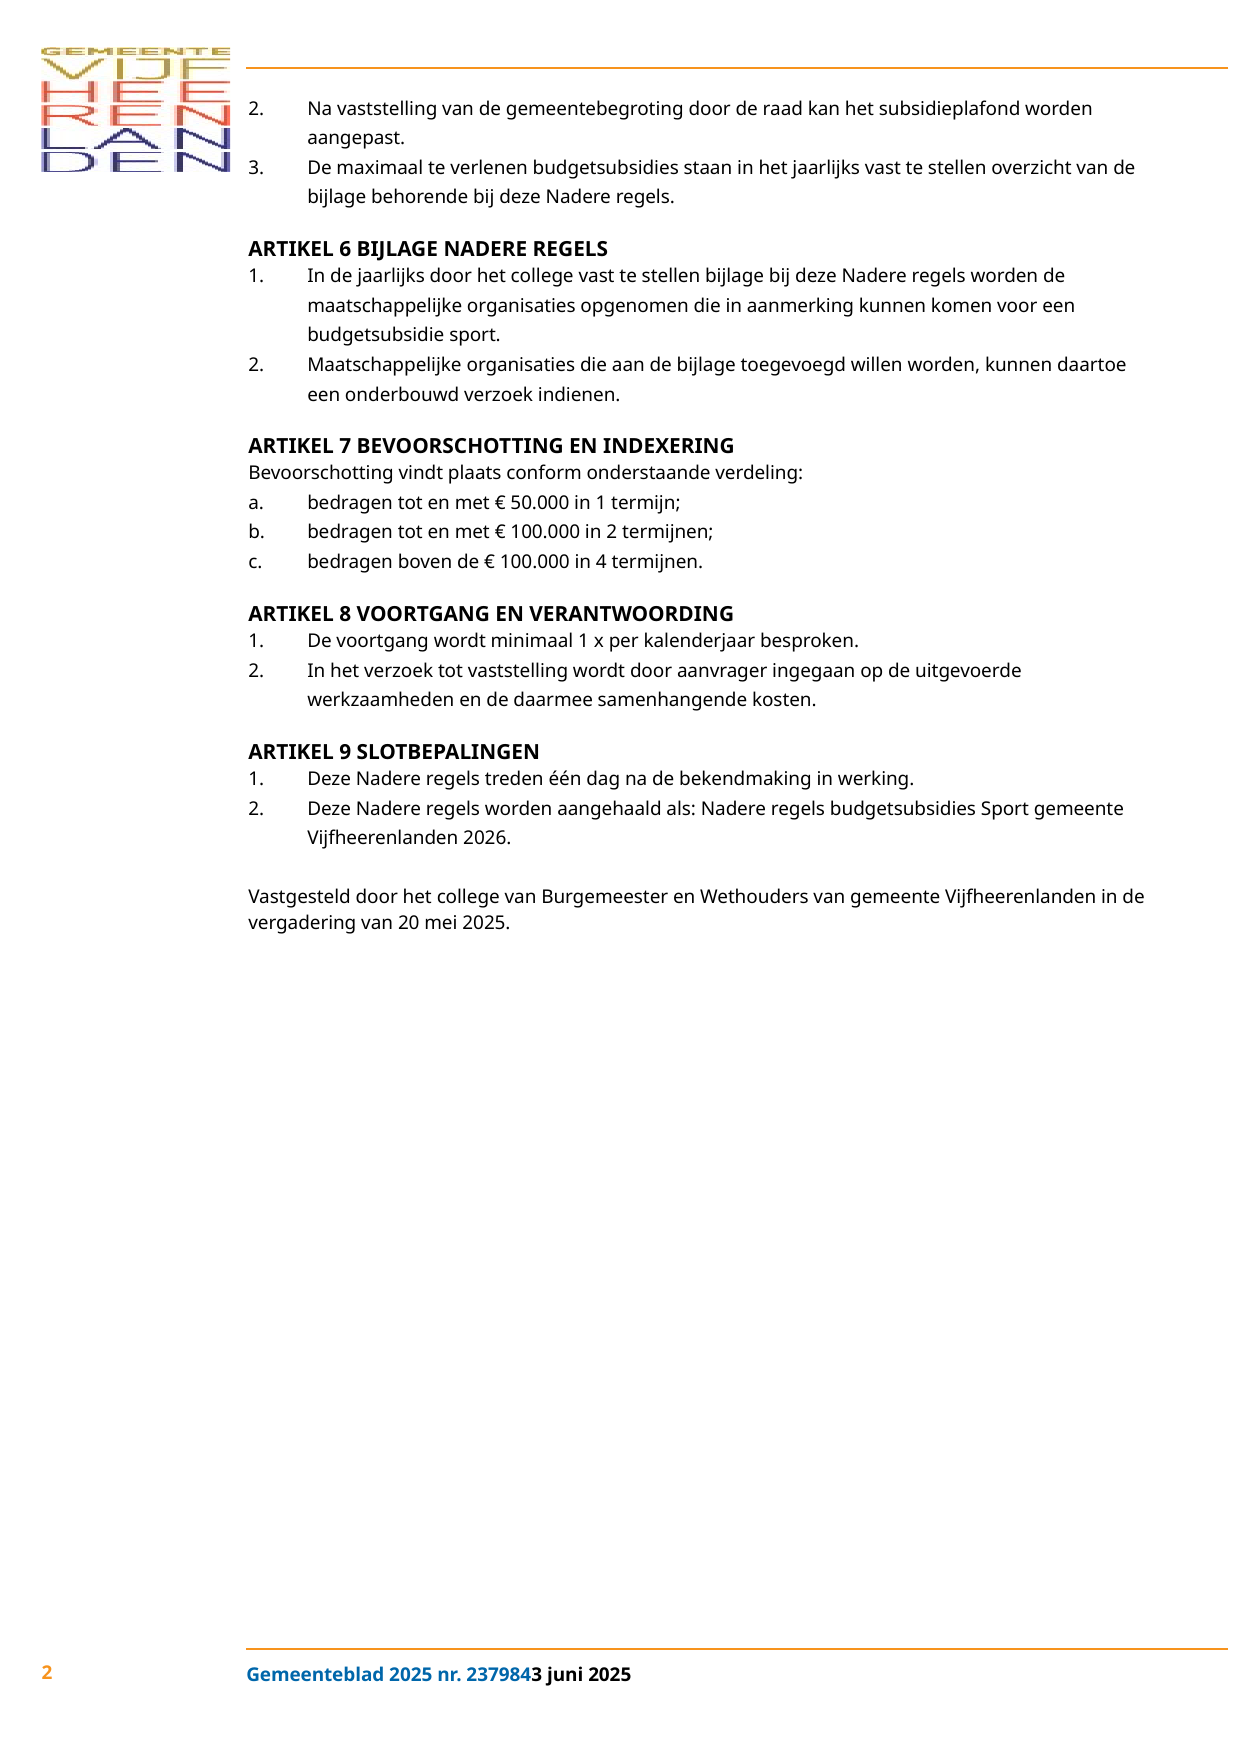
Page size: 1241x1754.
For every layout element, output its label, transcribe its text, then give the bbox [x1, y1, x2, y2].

text ARTIKEL 7 BEVOORSCHOTTING EN INDEXERING [248, 431, 1152, 459]
list In het verzoek tot vaststelling wordt door aanvrager ingegaan op de uitgevoerde werkzaamheden en de daarmee samenhangende kosten. [248, 657, 1152, 712]
picture [41, 47, 231, 172]
list bedragen boven de € 100.000 in 4 termijnen. [248, 548, 1152, 574]
list bedragen tot en met € 100.000 in 2 termijnen; [248, 519, 1152, 544]
list In de jaarlijks door het college vast te stellen bijlage bij deze Nadere regels worden de maatschappelijke organisaties opgenomen die in aanmerking kunnen komen voor een budgetsubsidie sport. [248, 262, 1152, 347]
text Vastgesteld door het college van Burgemeester en Wethouders van gemeente Vijfheerenlanden in de vergadering van 20 mei 2025. [248, 883, 1152, 935]
list bedragen tot en met € 50.000 in 1 termijn; [248, 489, 1152, 515]
list Maatschappelijke organisaties die aan de bijlage toegevoegd willen worden, kunnen daartoe een onderbouwd verzoek indienen. [248, 351, 1152, 406]
text Bevoorschotting vindt plaats conform onderstaande verdeling: [248, 459, 1152, 485]
text ARTIKEL 6 BIJLAGE NADERE REGELS [248, 234, 1152, 262]
list Na vaststelling van de gemeentebegroting door de raad kan het subsidieplafond worden aangepast. [248, 95, 1152, 150]
list Deze Nadere regels treden één dag na de bekendmaking in werking. [248, 765, 1152, 791]
list De voortgang wordt minimaal 1 x per kalenderjaar besproken. [248, 627, 1152, 653]
list De maximaal te verlenen budgetsubsidies staan in het jaarlijks vast te stellen overzicht van de bijlage behorende bij deze Nadere regels. [248, 154, 1152, 209]
text ARTIKEL 8 VOORTGANG EN VERANTWOORDING [248, 599, 1152, 627]
text ARTIKEL 9 SLOTBEPALINGEN [248, 737, 1152, 765]
list Deze Nadere regels worden aangehaald als: Nadere regels budgetsubsidies Sport gemeente Vijfheerenlanden 2026. [248, 795, 1152, 850]
